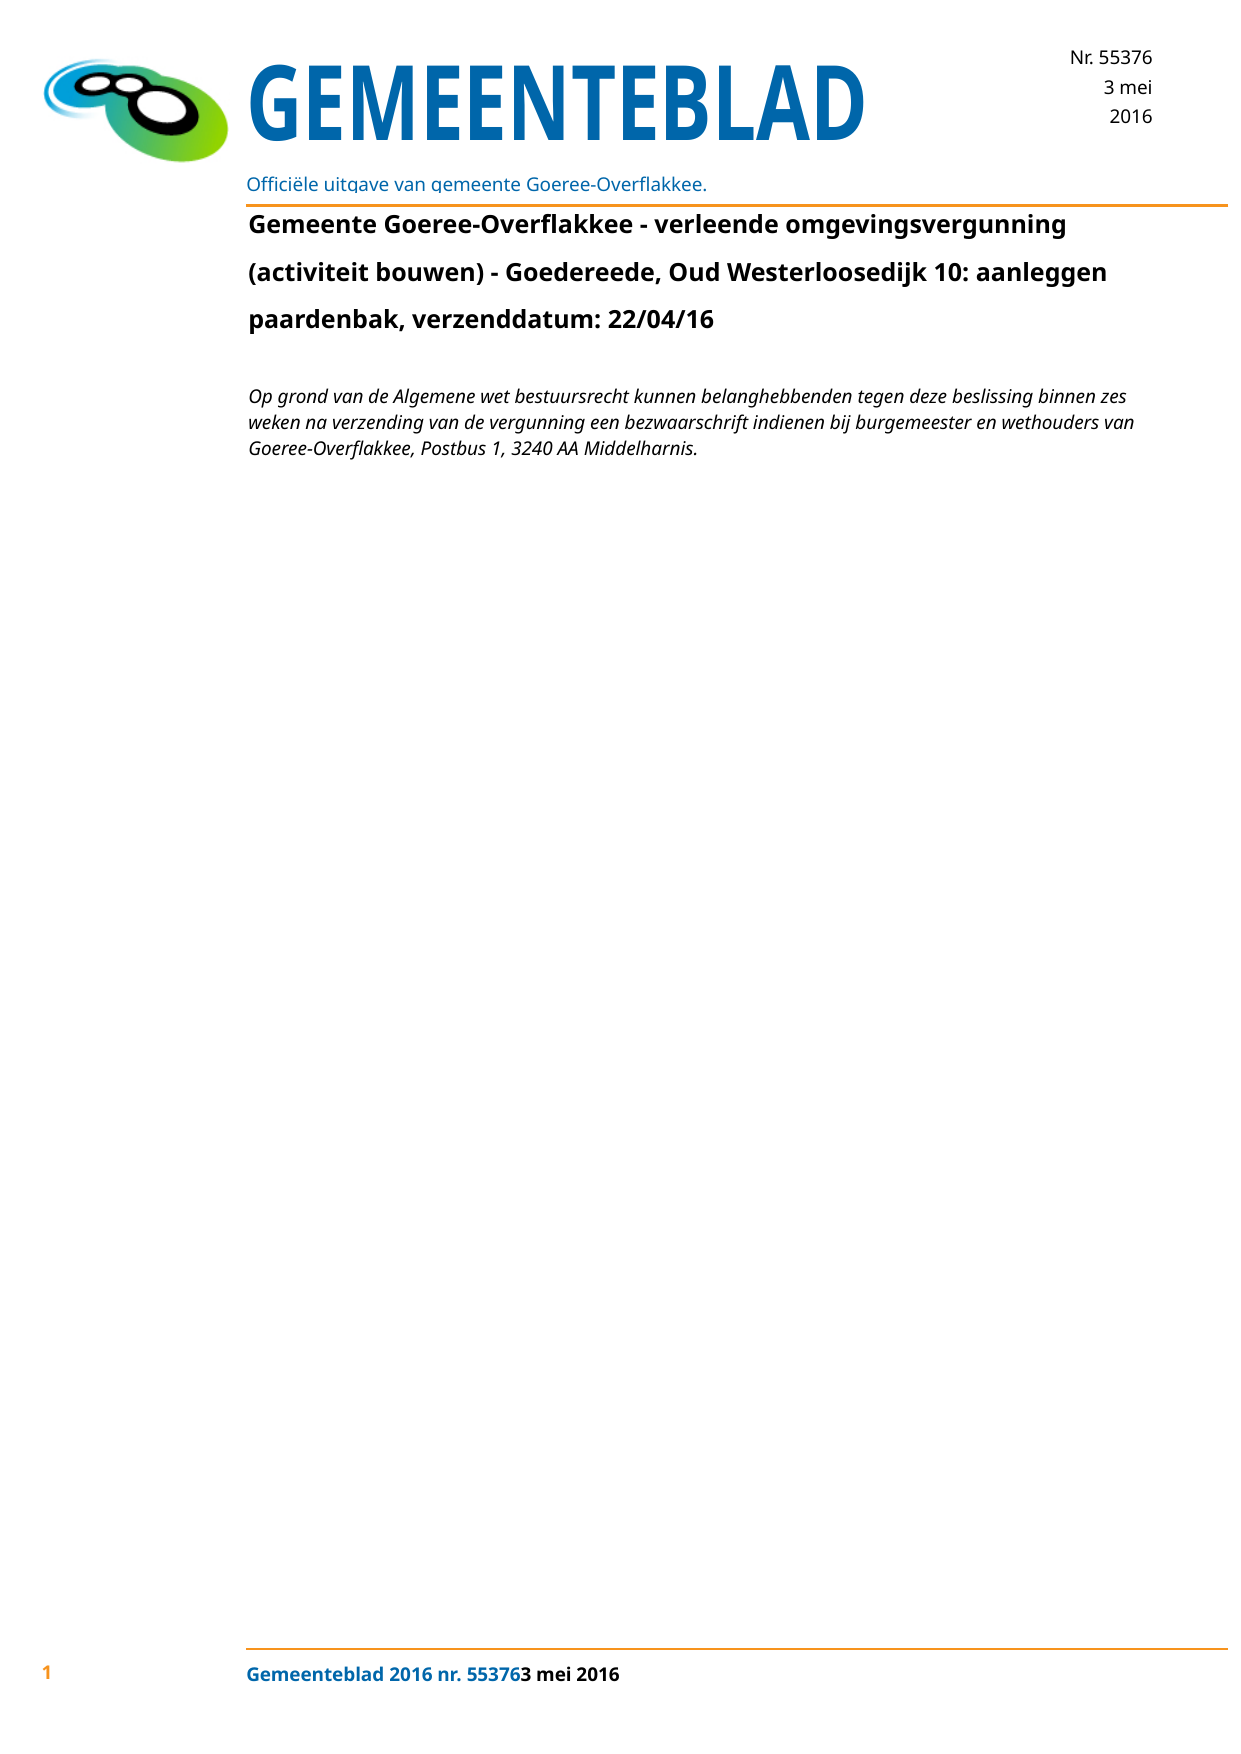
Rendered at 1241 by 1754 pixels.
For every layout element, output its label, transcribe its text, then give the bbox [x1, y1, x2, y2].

picture [41, 47, 231, 172]
text Gemeente Goeree-Overflakkee - verleende omgevingsvergunning (activiteit bouwen) - Goedereede, Oud Westerloosedijk 10: aanleggen paardenbak, verzenddatum: 22/04/16 [248, 207, 1152, 336]
text Op grond van de Algemene wet bestuursrecht kunnen belanghebbenden tegen deze beslissing binnen zes weken na verzending van de vergunning een bezwaarschrift indienen bij burgemeester en wethouders van Goeree-Overflakkee, Postbus 1, 3240 AA Middelharnis. [248, 384, 1152, 461]
